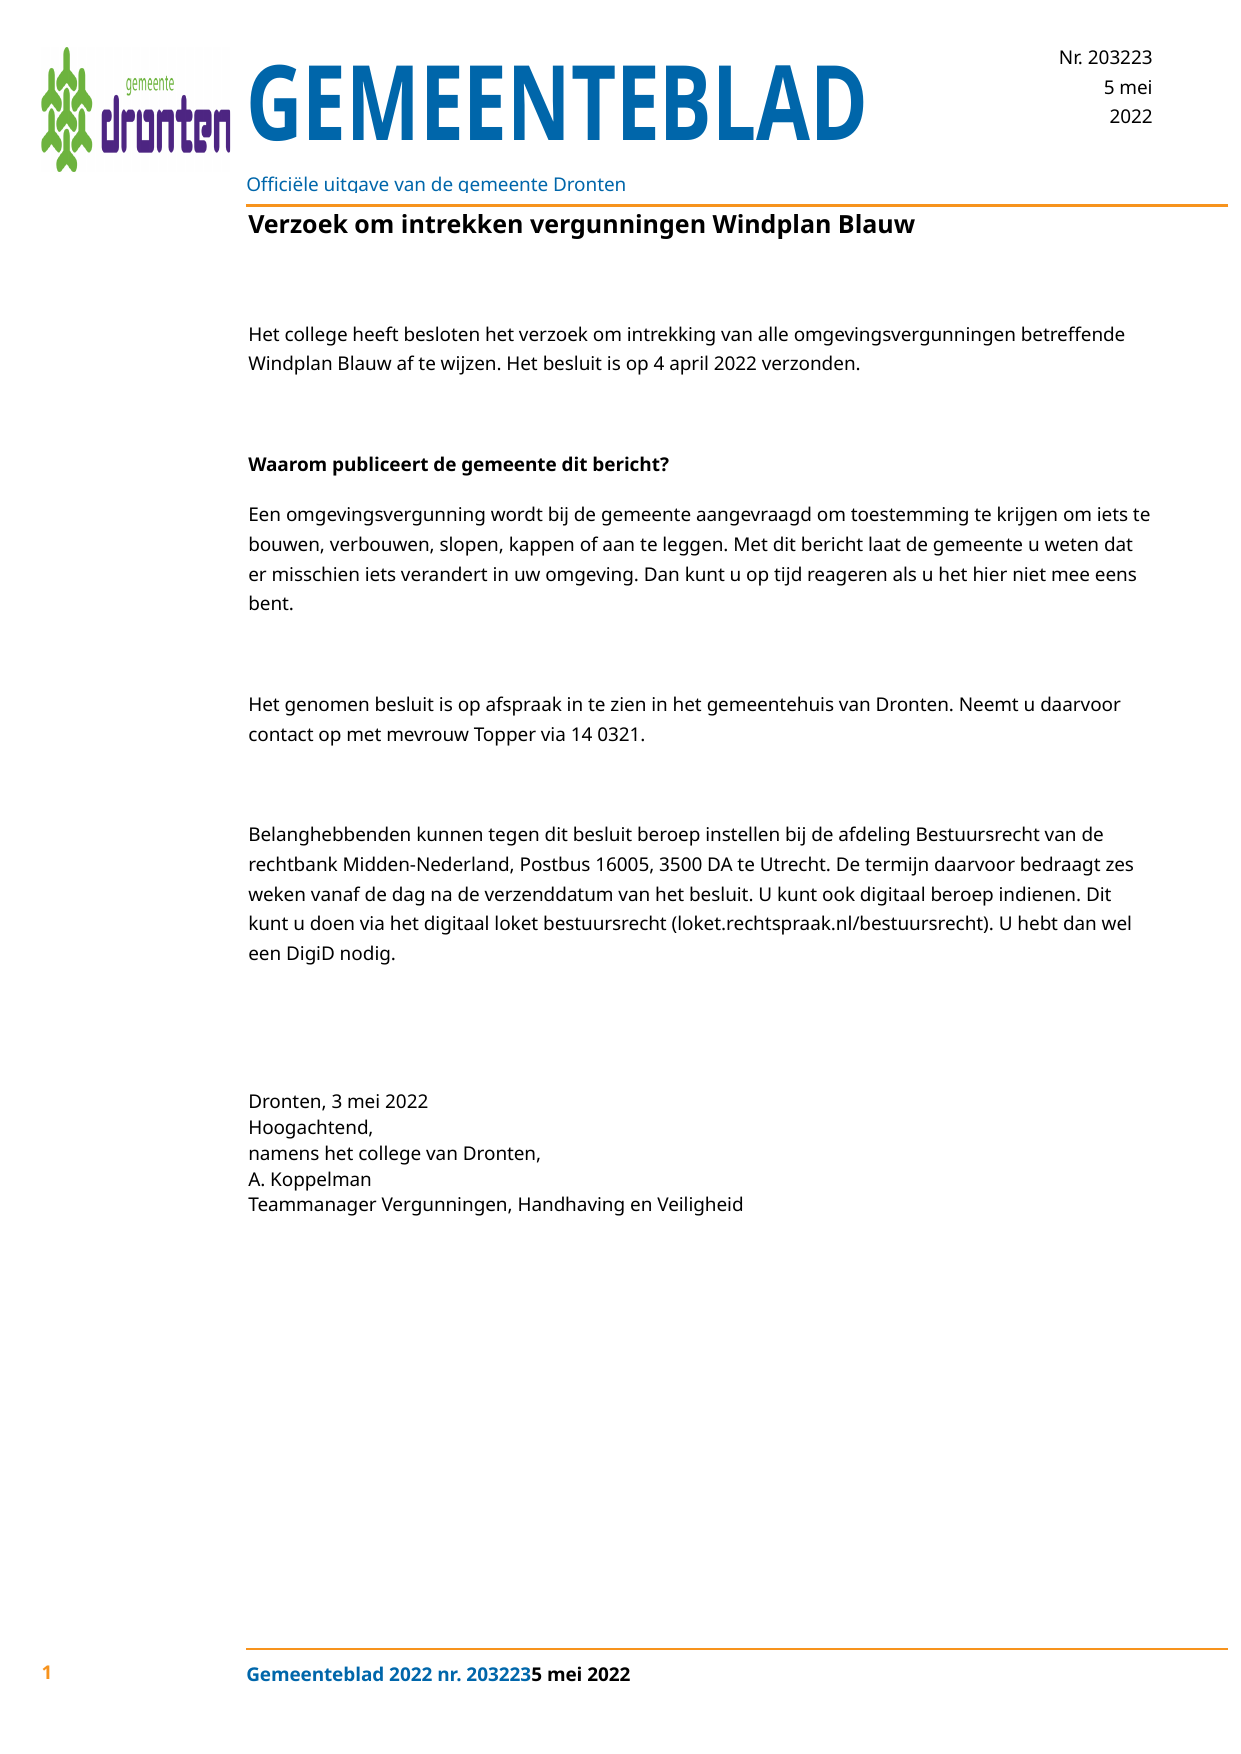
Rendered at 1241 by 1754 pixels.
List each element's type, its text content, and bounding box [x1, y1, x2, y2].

text namens het college van Dronten, [248, 1140, 1152, 1166]
text Dronten, 3 mei 2022 [248, 1088, 1152, 1114]
text Een omgevingsvergunning wordt bij de gemeente aangevraagd om toestemming te krijgen om iets te bouwen, verbouwen, slopen, kappen of aan te leggen. Met dit bericht laat de gemeente u weten dat er misschien iets verandert in uw omgeving. Dan kunt u op tijd reageren als u het hier niet mee eens bent. [248, 502, 1152, 616]
text Teammanager Vergunningen, Handhaving en Veiligheid [248, 1191, 1152, 1217]
text Belanghebbenden kunnen tegen dit besluit beroep instellen bij de afdeling Bestuursrecht van de rechtbank Midden-Nederland, Postbus 16005, 3500 DA te Utrecht. De termijn daarvoor bedraagt zes weken vanaf de dag na de verzenddatum van het besluit. U kunt ook digitaal beroep indienen. Dit kunt u doen via het digitaal loket bestuursrecht (loket.rechtspraak.nl/bestuursrecht). U hebt dan wel een DigiD nodig. [248, 822, 1152, 966]
text Verzoek om intrekken vergunningen Windplan Blauw [248, 207, 1152, 241]
text Hoogachtend, [248, 1114, 1152, 1140]
text Waarom publiceert de gemeente dit bericht? [248, 451, 1152, 477]
text Het college heeft besloten het verzoek om intrekking van alle omgevingsvergunningen betreffende Windplan Blauw af te wijzen. Het besluit is op 4 april 2022 verzonden. [248, 321, 1152, 376]
picture [41, 47, 231, 172]
text Het genomen besluit is op afspraak in te zien in het gemeentehuis van Dronten. Neemt u daarvoor contact op met mevrouw Topper via 14 0321. [248, 691, 1152, 746]
text A. Koppelman [248, 1166, 1152, 1191]
